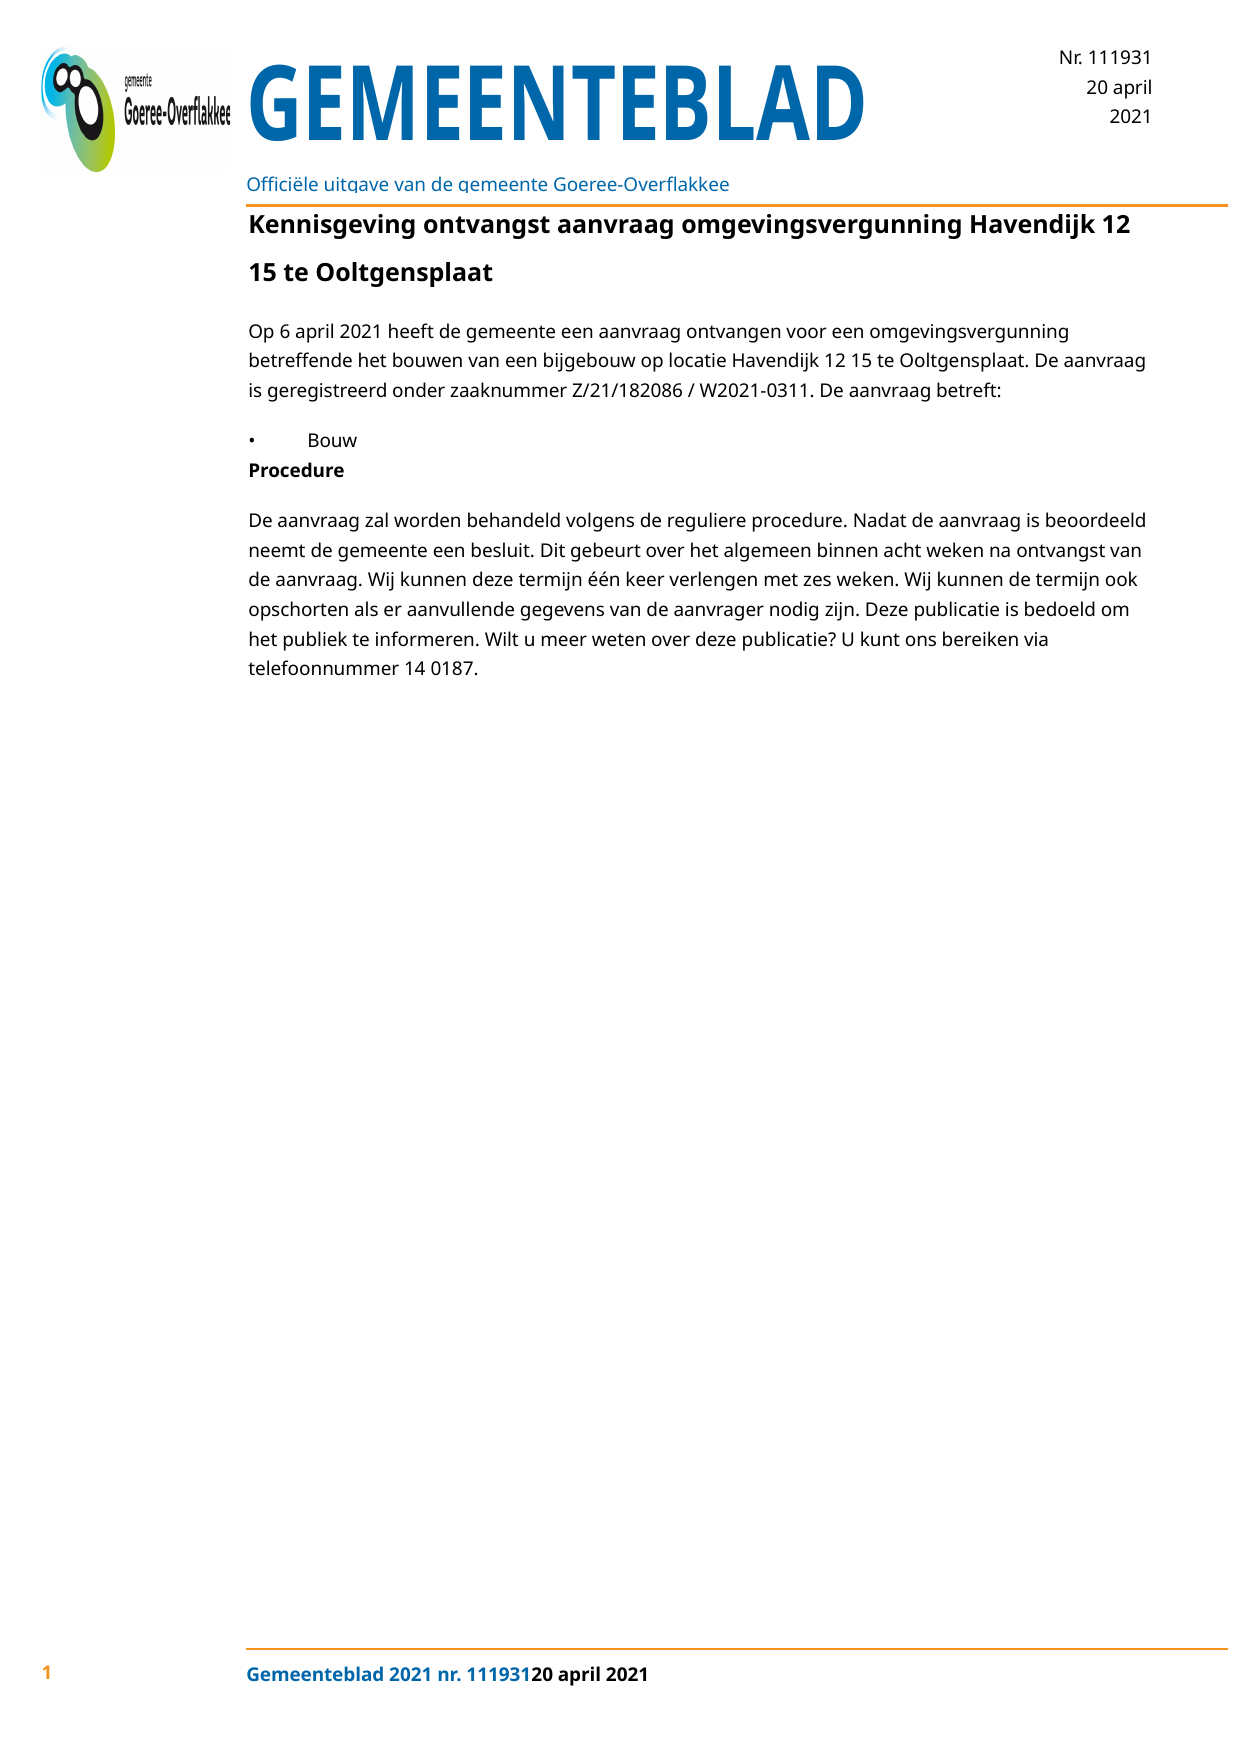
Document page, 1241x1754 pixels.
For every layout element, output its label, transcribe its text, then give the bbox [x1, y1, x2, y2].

text De aanvraag zal worden behandeld volgens de reguliere procedure. Nadat de aanvraag is beoordeeld neemt de gemeente een besluit. Dit gebeurt over het algemeen binnen acht weken na ontvangst van de aanvraag. Wij kunnen deze termijn één keer verlengen met zes weken. Wij kunnen de termijn ook opschorten als er aanvullende gegevens van de aanvrager nodig zijn. Deze publicatie is bedoeld om het publiek te informeren. Wilt u meer weten over deze publicatie? U kunt ons bereiken via telefoonnummer 14 0187. [248, 507, 1152, 681]
text Op 6 april 2021 heeft de gemeente een aanvraag ontvangen voor een omgevingsvergunning betreffende het bouwen van een bijgebouw op locatie Havendijk 12 15 te Ooltgensplaat. De aanvraag is geregistreerd onder zaaknummer Z/21/182086 / W2021-0311. De aanvraag betreft: [248, 318, 1152, 403]
text Procedure [248, 457, 1152, 483]
picture [41, 47, 231, 172]
text Kennisgeving ontvangst aanvraag omgevingsvergunning Havendijk 12 15 te Ooltgensplaat [248, 207, 1152, 288]
list Bouw [248, 427, 1152, 453]
